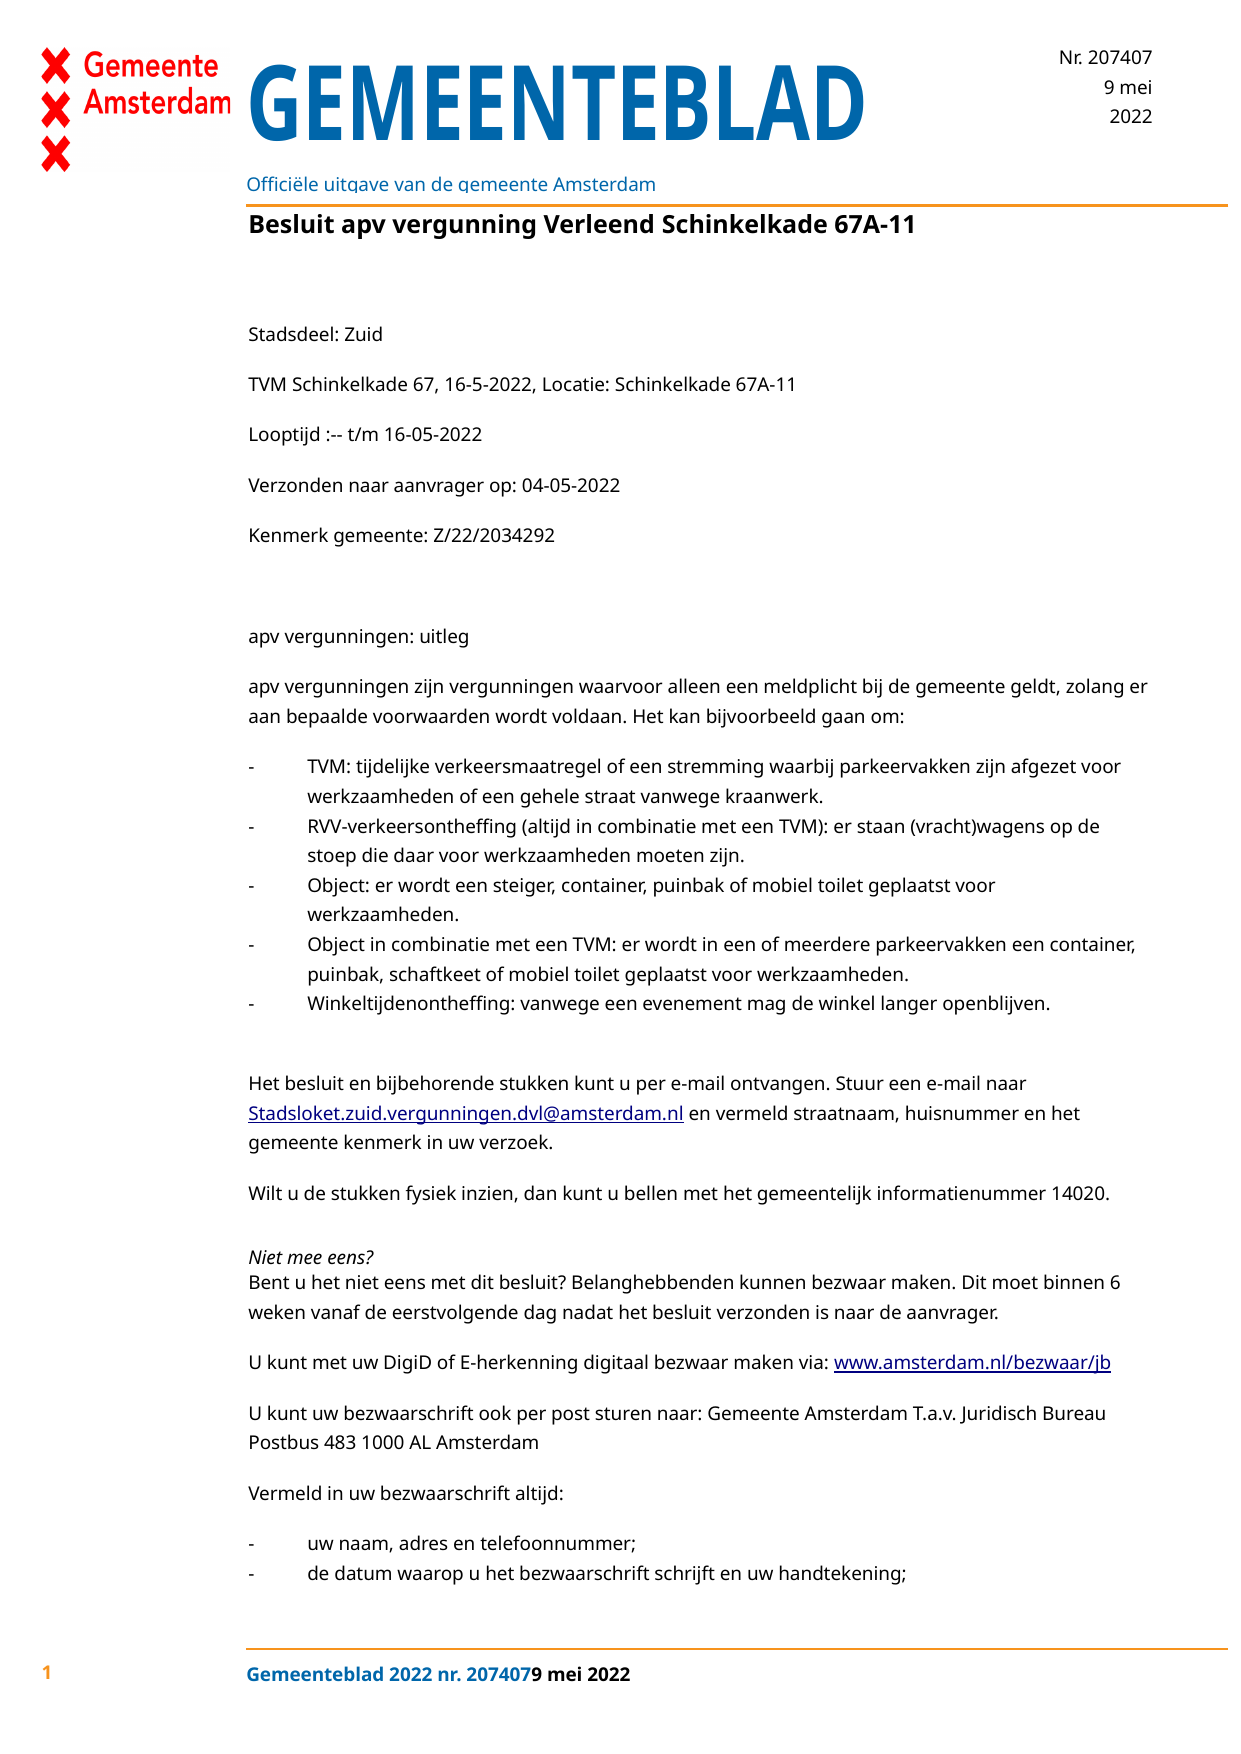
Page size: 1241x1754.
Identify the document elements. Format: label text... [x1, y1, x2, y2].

text Kenmerk gemeente: Z/22/2034292 [248, 522, 1152, 548]
list uw naam, adres en telefoonnummer; [248, 1530, 1152, 1556]
text Wilt u de stukken fysiek inzien, dan kunt u bellen met het gemeentelijk informatienummer 14020. [248, 1180, 1152, 1206]
text Looptijd :-- t/m 16-05-2022 [248, 422, 1152, 447]
text U kunt uw bezwaarschrift ook per post sturen naar: Gemeente Amsterdam T.a.v. Juridisch Bureau Postbus 483 1000 AL Amsterdam [248, 1400, 1152, 1455]
text Bent u het niet eens met dit besluit? Belanghebbenden kunnen bezwaar maken. Dit moet binnen 6 weken vanaf de eerstvolgende dag nadat het besluit verzonden is naar de aanvrager. [248, 1269, 1152, 1325]
list Object: er wordt een steiger, container, puinbak of mobiel toilet geplaatst voor werkzaamheden. [248, 872, 1152, 927]
list Winkeltijdenontheffing: vanwege een evenement mag de winkel langer openblijven. [248, 990, 1152, 1016]
text apv vergunningen zijn vergunningen waarvoor alleen een meldplicht bij de gemeente geldt, zolang er aan bepaalde voorwaarden wordt voldaan. Het kan bijvoorbeeld gaan om: [248, 674, 1152, 729]
list TVM: tijdelijke verkeersmaatregel of een stremming waarbij parkeervakken zijn afgezet voor werkzaamheden of een gehele straat vanwege kraanwerk. [248, 754, 1152, 809]
list Object in combinatie met een TVM: er wordt in een of meerdere parkeervakken een container, puinbak, schaftkeet of mobiel toilet geplaatst voor werkzaamheden. [248, 931, 1152, 986]
text Stadsdeel: Zuid [248, 321, 1152, 346]
text Besluit apv vergunning Verleend Schinkelkade 67A-11 [248, 207, 1152, 241]
text apv vergunningen: uitleg [248, 623, 1152, 649]
list RVV-verkeersontheffing (altijd in combinatie met een TVM): er staan (vracht)wagens op de stoep die daar voor werkzaamheden moeten zijn. [248, 813, 1152, 868]
text Het besluit en bijbehorende stukken kunt u per e-mail ontvangen. Stuur een e-mail naar Stadsloket.zuid.vergunningen.dvl@amsterdam.nl en vermeld straatnaam, huisnummer en het gemeente kenmerk in uw verzoek. [248, 1070, 1152, 1155]
list de datum waarop u het bezwaarschrift schrijft en uw handtekening; [248, 1560, 1152, 1586]
text U kunt met uw DigiD of E-herkenning digitaal bezwaar maken via: www.amsterdam.nl/bezwaar/jb [248, 1349, 1152, 1375]
text Vermeld in uw bezwaarschrift altijd: [248, 1480, 1152, 1506]
text Niet mee eens? [248, 1244, 1152, 1269]
picture [41, 47, 231, 172]
text Verzonden naar aanvrager op: 04-05-2022 [248, 472, 1152, 498]
text TVM Schinkelkade 67, 16-5-2022, Locatie: Schinkelkade 67A-11 [248, 371, 1152, 397]
